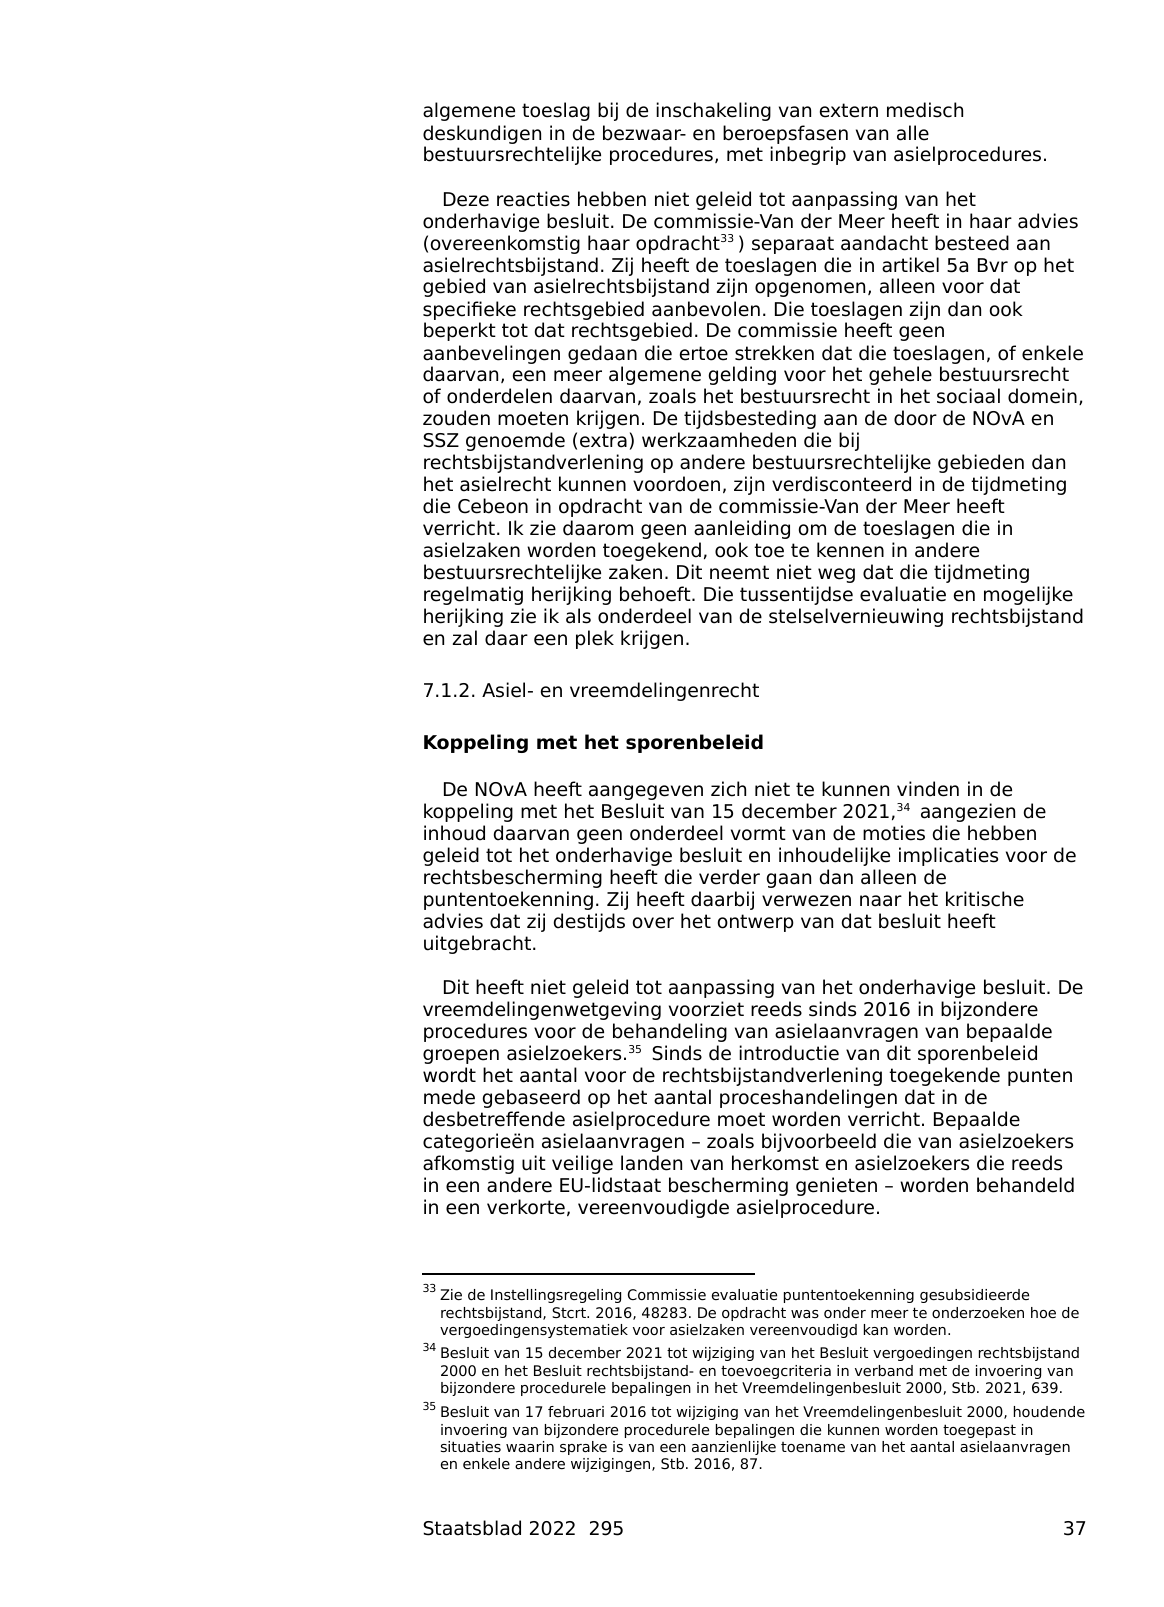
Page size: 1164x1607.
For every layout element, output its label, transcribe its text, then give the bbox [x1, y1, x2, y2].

text Besluit van 17 februari 2016 tot wijziging van het Vreemdelingenbesluit 2000, houdende invoering van bijzondere procedurele bepalingen die kunnen worden toegepast in situaties waarin sprake is van een aanzienlijke toename van het aantal asielaanvragen en enkele andere wijzigingen, Stb. 2016, 87. [422, 1400, 1087, 1473]
text De NOvA heeft aangegeven zich niet te kunnen vinden in de koppeling met het Besluit van 15 december 2021, aangezien de inhoud daarvan geen onderdeel vormt van de moties die hebben geleid tot het onderhavige besluit en inhoudelijke implicaties voor de rechtsbescherming heeft die verder gaan dan alleen de puntentoekenning. Zij heeft daarbij verwezen naar het kritische advies dat zij destijds over het ontwerp van dat besluit heeft uitgebracht. [422, 779, 1087, 955]
subtitle 7.1.2. Asiel- en vreemdelingenrecht [422, 680, 1087, 702]
text algemene toeslag bij de inschakeling van extern medisch deskundigen in de bezwaar- en beroepsfasen van alle bestuursrechtelijke procedures, met inbegrip van asielprocedures. [422, 100, 1087, 166]
subtitle Koppeling met het sporenbeleid [422, 732, 1087, 754]
text Besluit van 15 december 2021 tot wijziging van het Besluit vergoedingen rechtsbijstand 2000 en het Besluit rechtsbijstand- en toevoegcriteria in verband met de invoering van bijzondere procedurele bepalingen in het Vreemdelingenbesluit 2000, Stb. 2021, 639. [422, 1341, 1087, 1397]
text Dit heeft niet geleid tot aanpassing van het onderhavige besluit. De vreemdelingenwetgeving voorziet reeds sinds 2016 in bijzondere procedures voor de behandeling van asielaanvragen van bepaalde groepen asielzoekers. Sinds de introductie van dit sporenbeleid wordt het aantal voor de rechtsbijstandverlening toegekende punten mede gebaseerd op het aantal proceshandelingen dat in de desbetreffende asielprocedure moet worden verricht. Bepaalde categorieën asielaanvragen – zoals bijvoorbeeld die van asielzoekers afkomstig uit veilige landen van herkomst en asielzoekers die reeds in een andere EU-lidstaat bescherming genieten – worden behandeld in een verkorte, vereenvoudigde asielprocedure. [422, 977, 1087, 1219]
text Zie de Instellingsregeling Commissie evaluatie puntentoekenning gesubsidieerde rechtsbijstand, Stcrt. 2016, 48283. De opdracht was onder meer te onderzoeken hoe de vergoedingensystematiek voor asielzaken vereenvoudigd kan worden. [422, 1283, 1087, 1338]
text Deze reacties hebben niet geleid tot aanpassing van het onderhavige besluit. De commissie-Van der Meer heeft in haar advies (overeenkomstig haar opdracht) separaat aandacht besteed aan asielrechtsbijstand. Zij heeft de toeslagen die in artikel 5a Bvr op het gebied van asielrechtsbijstand zijn opgenomen, alleen voor dat specifieke rechtsgebied aanbevolen. Die toeslagen zijn dan ook beperkt tot dat rechtsgebied. De commissie heeft geen aanbevelingen gedaan die ertoe strekken dat die toeslagen, of enkele daarvan, een meer algemene gelding voor het gehele bestuursrecht of onderdelen daarvan, zoals het bestuursrecht in het sociaal domein, zouden moeten krijgen. De tijdsbesteding aan de door de NOvA en SSZ genoemde (extra) werkzaamheden die bij rechtsbijstandverlening op andere bestuursrechtelijke gebieden dan het asielrecht kunnen voordoen, zijn verdisconteerd in de tijdmeting die Cebeon in opdracht van de commissie-Van der Meer heeft verricht. Ik zie daarom geen aanleiding om de toeslagen die in asielzaken worden toegekend, ook toe te kennen in andere bestuursrechtelijke zaken. Dit neemt niet weg dat die tijdmeting regelmatig herijking behoeft. Die tussentijdse evaluatie en mogelijke herijking zie ik als onderdeel van de stelselvernieuwing rechtsbijstand en zal daar een plek krijgen. [422, 188, 1087, 650]
